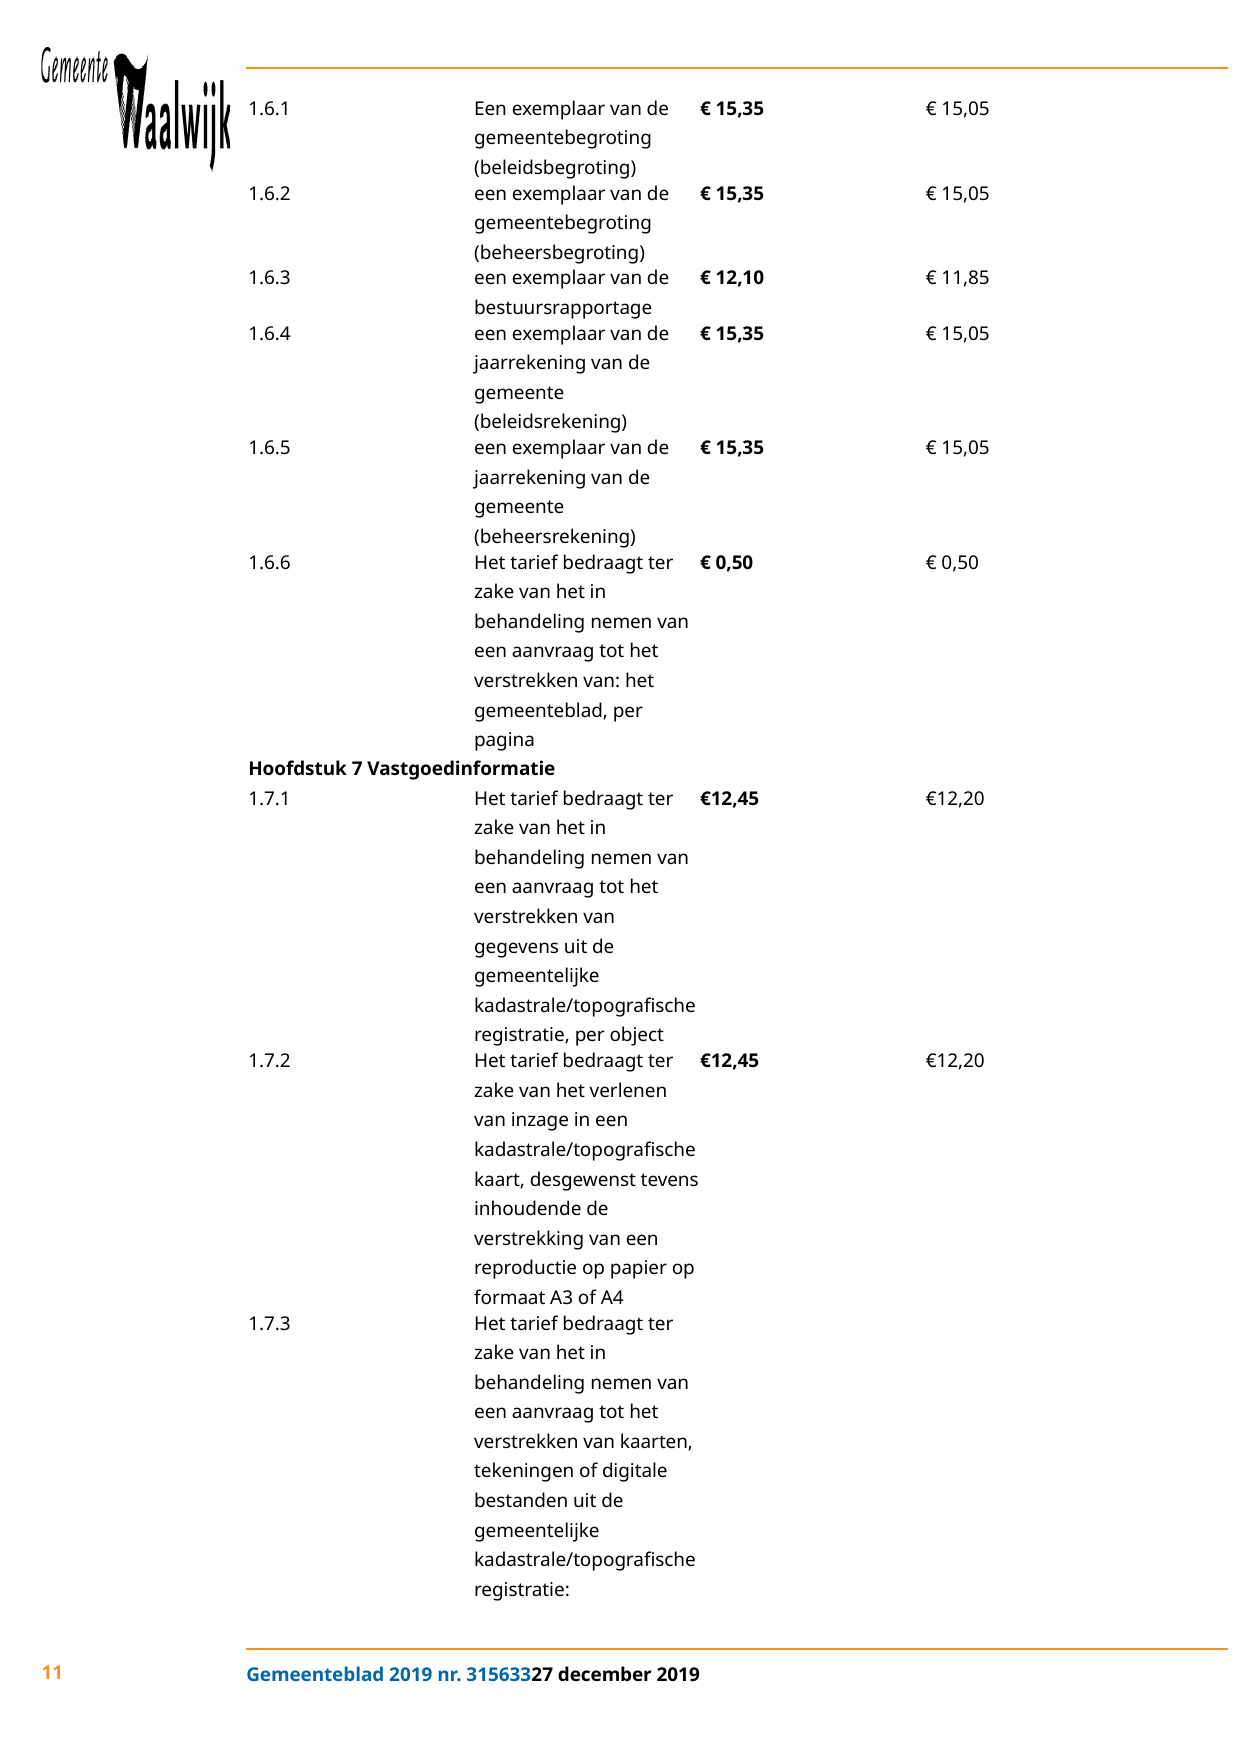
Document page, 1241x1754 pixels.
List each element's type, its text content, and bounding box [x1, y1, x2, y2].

table_cell € 15,35 [700, 434, 926, 549]
table_cell Het tarief bedraagt ter zake van het verlenen van inzage in een kadastrale/topografische kaart, desgewenst tevens inhoudende de verstrekking van een reproductie op papier op formaat A3 of A4 [474, 1048, 700, 1310]
table_cell 1.6.6 [248, 549, 474, 752]
table_cell € 15,35 [700, 95, 926, 180]
table_cell een exemplaar van de bestuursrapportage [474, 265, 700, 320]
table_cell Een exemplaar van de gemeentebegroting (beleidsbegroting) [474, 95, 700, 180]
table_cell 1.6.4 [248, 320, 474, 434]
table_cell een exemplaar van de gemeentebegroting (beheersbegroting) [474, 180, 700, 264]
table_cell 1.6.3 [248, 265, 474, 320]
table_cell Het tarief bedraagt ter zake van het in behandeling nemen van een aanvraag tot het verstrekken van kaarten, tekeningen of digitale bestanden uit de gemeentelijke kadastrale/topografische registratie: [474, 1310, 700, 1602]
table_cell € 15,05 [926, 95, 1152, 180]
table_cell € 15,35 [700, 320, 926, 434]
text Hoofdstuk 7 Vastgoedinformatie [248, 755, 1152, 781]
table_cell 1.7.2 [248, 1048, 474, 1310]
table_cell 1.6.2 [248, 180, 474, 264]
table_cell [700, 1310, 926, 1602]
table_cell Het tarief bedraagt ter zake van het in behandeling nemen van een aanvraag tot het verstrekken van: het gemeenteblad, per pagina [474, 549, 700, 752]
table_cell €12,20 [926, 1048, 1152, 1310]
table_header Het tarief bedraagt ter zake van het in behandeling nemen van een aanvraag tot het verstrekken van gegevens uit de gemeentelijke kadastrale/topografische registratie, per object [474, 785, 700, 1047]
table_cell € 15,05 [926, 434, 1152, 549]
table_cell € 15,05 [926, 320, 1152, 434]
table_cell een exemplaar van de jaarrekening van de gemeente (beheersrekening) [474, 434, 700, 549]
table_cell 1.6.1 [248, 95, 474, 180]
table_header €12,20 [926, 785, 1152, 1047]
table_cell 1.7.3 [248, 1310, 474, 1602]
table_cell €12,45 [700, 1048, 926, 1310]
table_cell een exemplaar van de jaarrekening van de gemeente (beleidsrekening) [474, 320, 700, 434]
table_cell € 11,85 [926, 265, 1152, 320]
table_cell € 12,10 [700, 265, 926, 320]
table_cell € 0,50 [926, 549, 1152, 752]
table_cell 1.6.5 [248, 434, 474, 549]
table_header 1.7.1 [248, 785, 474, 1047]
table_cell [926, 1310, 1152, 1602]
picture [41, 47, 231, 172]
table_cell € 0,50 [700, 549, 926, 752]
table_cell € 15,35 [700, 180, 926, 264]
table_header €12,45 [700, 785, 926, 1047]
table_cell € 15,05 [926, 180, 1152, 264]
